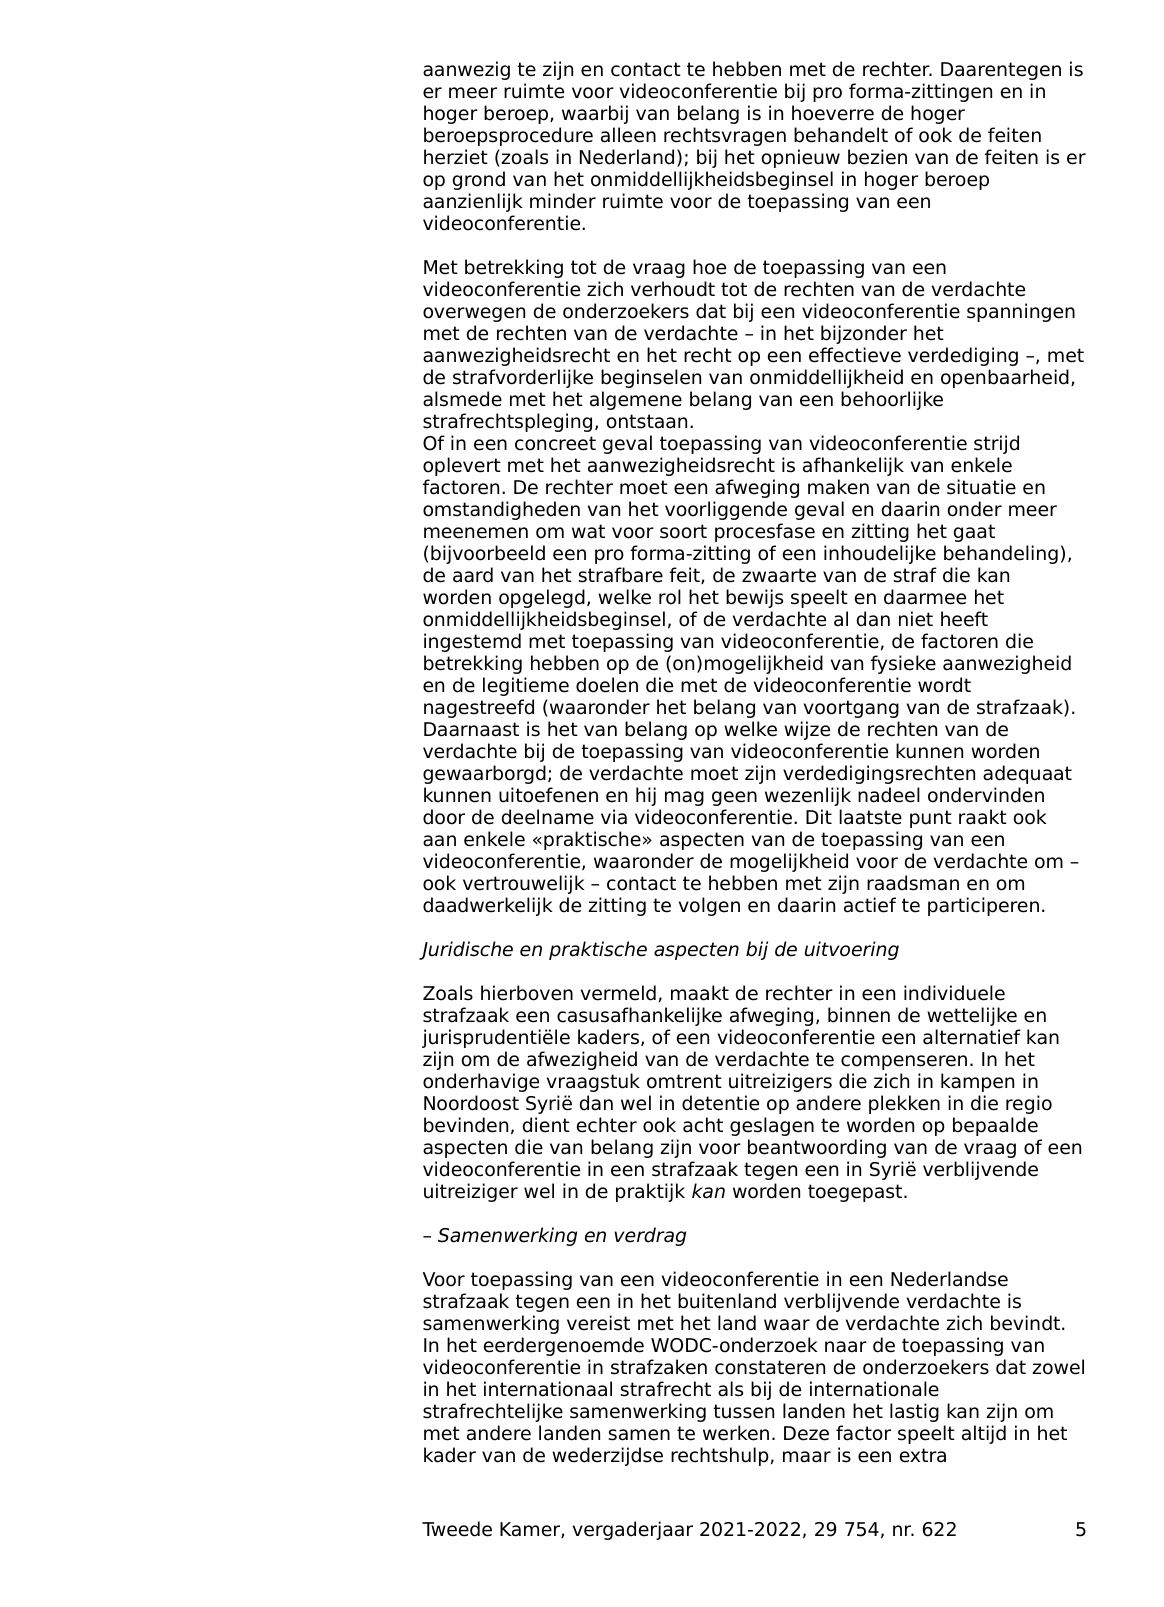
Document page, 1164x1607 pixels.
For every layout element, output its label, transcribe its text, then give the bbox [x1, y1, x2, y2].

subtitle – Samenwerking en verdrag [422, 1225, 1087, 1247]
subtitle Juridische en praktische aspecten bij de uitvoering [422, 939, 1087, 961]
text Met betrekking tot de vraag hoe de toepassing van een videoconferentie zich verhoudt tot de rechten van de verdachte overwegen de onderzoekers dat bij een videoconferentie spanningen met de rechten van de verdachte – in het bijzonder het aanwezigheidsrecht en het recht op een effectieve verdediging –, met de strafvorderlijke beginselen van onmiddellijkheid en openbaarheid, alsmede met het algemene belang van een behoorlijke strafrechtspleging, ontstaan. [422, 257, 1087, 433]
text Voor toepassing van een videoconferentie in een Nederlandse strafzaak tegen een in het buitenland verblijvende verdachte is samenwerking vereist met het land waar de verdachte zich bevindt. In het eerdergenoemde WODC-onderzoek naar de toepassing van videoconferentie in strafzaken constateren de onderzoekers dat zowel in het internationaal strafrecht als bij de internationale strafrechtelijke samenwerking tussen landen het lastig kan zijn om met andere landen samen te werken. Deze factor speelt altijd in het kader van de wederzijdse rechtshulp, maar is een extra [422, 1269, 1087, 1467]
text Of in een concreet geval toepassing van videoconferentie strijd oplevert met het aanwezigheidsrecht is afhankelijk van enkele factoren. De rechter moet een afweging maken van de situatie en omstandigheden van het voorliggende geval en daarin onder meer meenemen om wat voor soort procesfase en zitting het gaat (bijvoorbeeld een pro forma-zitting of een inhoudelijke behandeling), de aard van het strafbare feit, de zwaarte van de straf die kan worden opgelegd, welke rol het bewijs speelt en daarmee het onmiddellijkheidsbeginsel, of de verdachte al dan niet heeft ingestemd met toepassing van videoconferentie, de factoren die betrekking hebben op de (on)mogelijkheid van fysieke aanwezigheid en de legitieme doelen die met de videoconferentie wordt nagestreefd (waaronder het belang van voortgang van de strafzaak). Daarnaast is het van belang op welke wijze de rechten van de verdachte bij de toepassing van videoconferentie kunnen worden gewaarborgd; de verdachte moet zijn verdedigingsrechten adequaat kunnen uitoefenen en hij mag geen wezenlijk nadeel ondervinden door de deelname via videoconferentie. Dit laatste punt raakt ook aan enkele «praktische» aspecten van de toepassing van een videoconferentie, waaronder de mogelijkheid voor de verdachte om – ook vertrouwelijk – contact te hebben met zijn raadsman en om daadwerkelijk de zitting te volgen en daarin actief te participeren. [422, 433, 1087, 916]
text Zoals hierboven vermeld, maakt de rechter in een individuele strafzaak een casusafhankelijke afweging, binnen de wettelijke en jurisprudentiële kaders, of een videoconferentie een alternatief kan zijn om de afwezigheid van de verdachte te compenseren. In het onderhavige vraagstuk omtrent uitreizigers die zich in kampen in Noordoost Syrië dan wel in detentie op andere plekken in die regio bevinden, dient echter ook acht geslagen te worden op bepaalde aspecten die van belang zijn voor beantwoording van de vraag of een videoconferentie in een strafzaak tegen een in Syrië verblijvende uitreiziger wel in de praktijk kan worden toegepast. [422, 983, 1087, 1203]
text aanwezig te zijn en contact te hebben met de rechter. Daarentegen is er meer ruimte voor videoconferentie bij pro forma-zittingen en in hoger beroep, waarbij van belang is in hoeverre de hoger beroepsprocedure alleen rechtsvragen behandelt of ook de feiten herziet (zoals in Nederland); bij het opnieuw bezien van de feiten is er op grond van het onmiddellijkheidsbeginsel in hoger beroep aanzienlijk minder ruimte voor de toepassing van een videoconferentie. [422, 59, 1087, 235]
